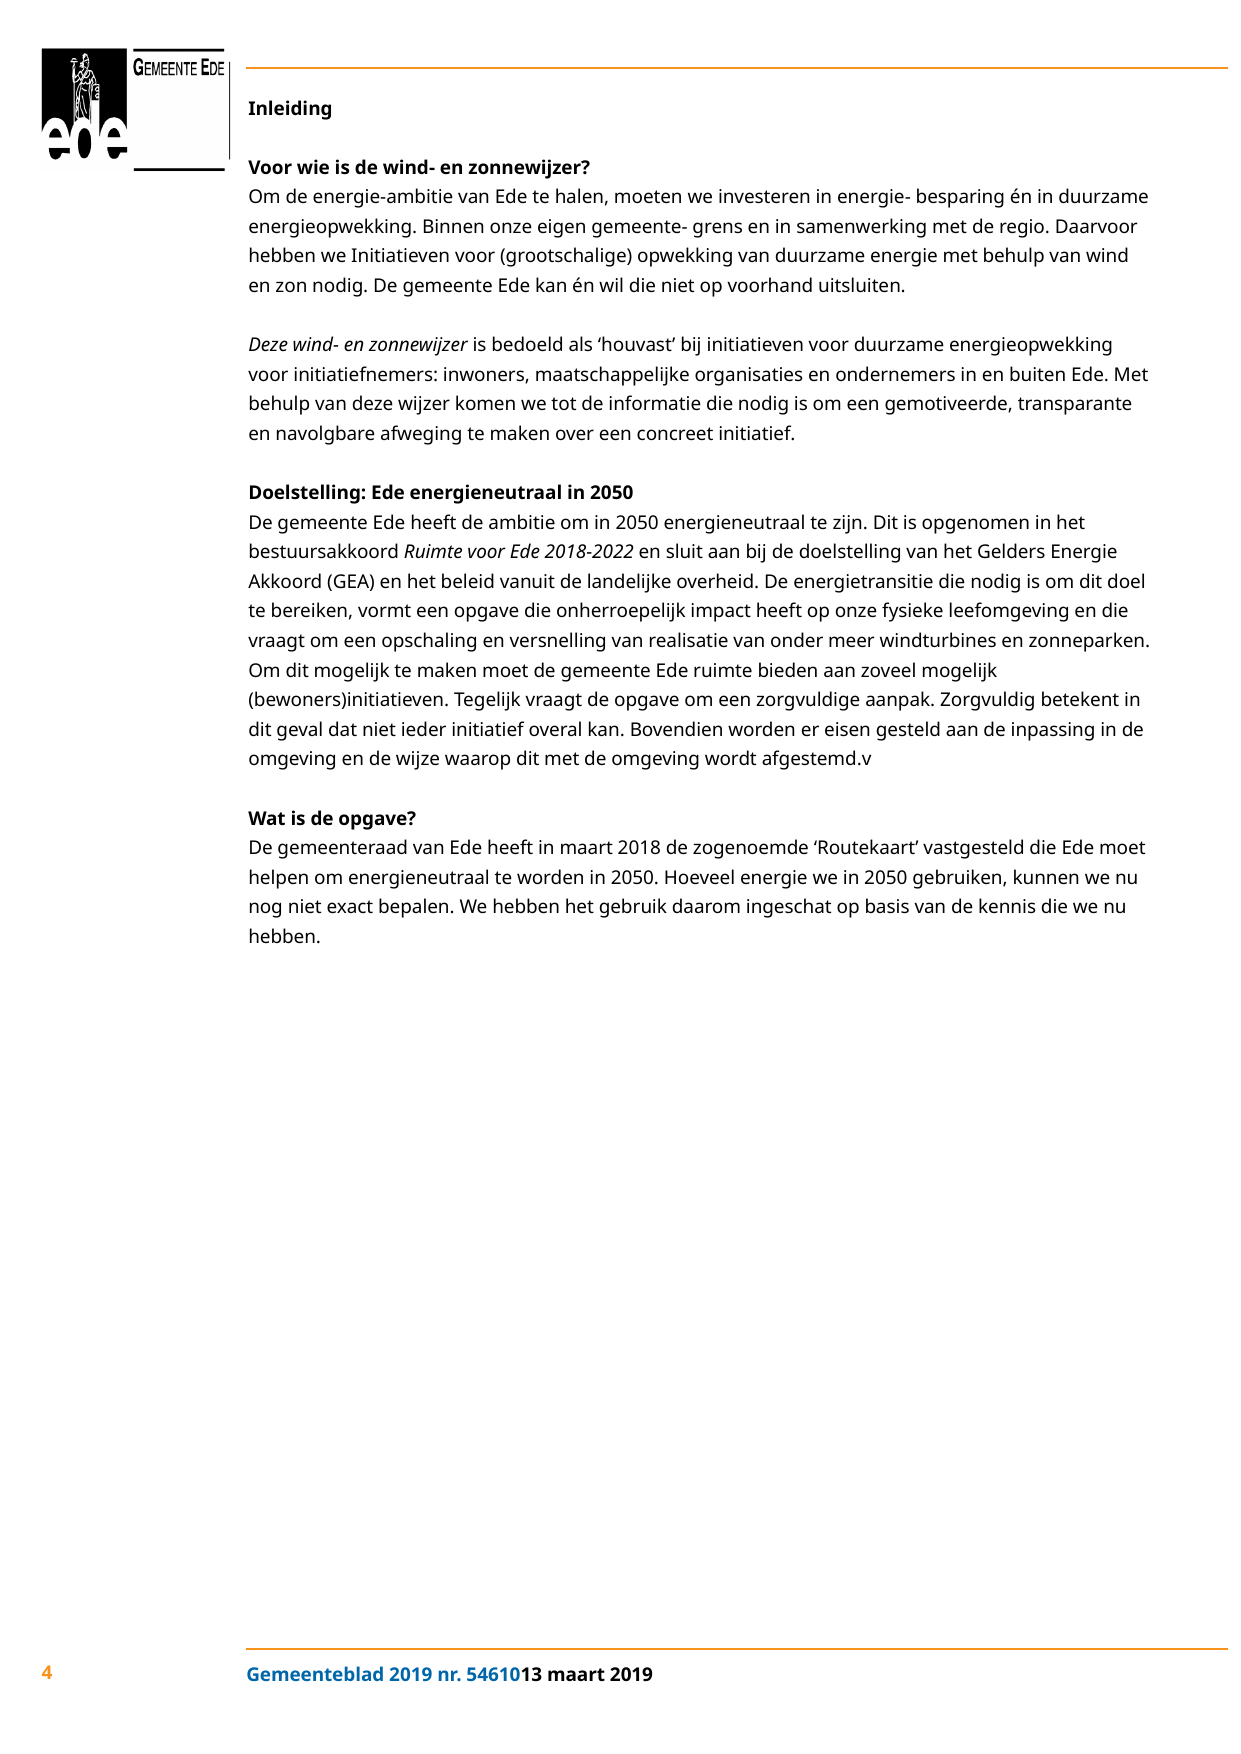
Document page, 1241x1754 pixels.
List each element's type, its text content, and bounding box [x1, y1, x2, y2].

text De gemeenteraad van Ede heeft in maart 2018 de zogenoemde ‘Routekaart’ vastgesteld die Ede moet helpen om energieneutraal te worden in 2050. Hoeveel energie we in 2050 gebruiken, kunnen we nu nog niet exact bepalen. We hebben het gebruik daarom ingeschat op basis van de kennis die we nu hebben. [248, 834, 1152, 949]
text De gemeente Ede heeft de ambitie om in 2050 energieneutraal te zijn. Dit is opgenomen in het bestuursakkoord Ruimte voor Ede 2018-2022 en sluit aan bij de doelstelling van het Gelders Energie Akkoord (GEA) en het beleid vanuit de landelijke overheid. De energietransitie die nodig is om dit doel te bereiken, vormt een opgave die onherroepelijk impact heeft op onze fysieke leefomgeving en die vraagt om een opschaling en versnelling van realisatie van onder meer windturbines en zonneparken. Om dit mogelijk te maken moet de gemeente Ede ruimte bieden aan zoveel mogelijk (bewoners)initiatieven. Tegelijk vraagt de opgave om een zorgvuldige aanpak. Zorgvuldig betekent in dit geval dat niet ieder initiatief overal kan. Bovendien worden er eisen gesteld aan de inpassing in de omgeving en de wijze waarop dit met de omgeving wordt afgestemd.v [248, 509, 1152, 771]
text Doelstelling: Ede energieneutraal in 2050 [248, 479, 1152, 505]
text Om de energie-ambitie van Ede te halen, moeten we investeren in energie- besparing én in duurzame energieopwekking. Binnen onze eigen gemeente- grens en in samenwerking met de regio. Daarvoor hebben we Initiatieven voor (grootschalige) opwekking van duurzame energie met behulp van wind en zon nodig. De gemeente Ede kan én wil die niet op voorhand uitsluiten. [248, 183, 1152, 298]
picture [41, 47, 231, 172]
text Wat is de opgave? [248, 805, 1152, 831]
text Inleiding [248, 95, 1152, 121]
text Deze wind- en zonnewijzer is bedoeld als ‘houvast’ bij initiatieven voor duurzame energieopwekking voor initiatiefnemers: inwoners, maatschappelijke organisaties en ondernemers in en buiten Ede. Met behulp van deze wijzer komen we tot de informatie die nodig is om een gemotiveerde, transparante en navolgbare afweging te maken over een concreet initiatief. [248, 331, 1152, 446]
text Voor wie is de wind- en zonnewijzer? [248, 154, 1152, 180]
